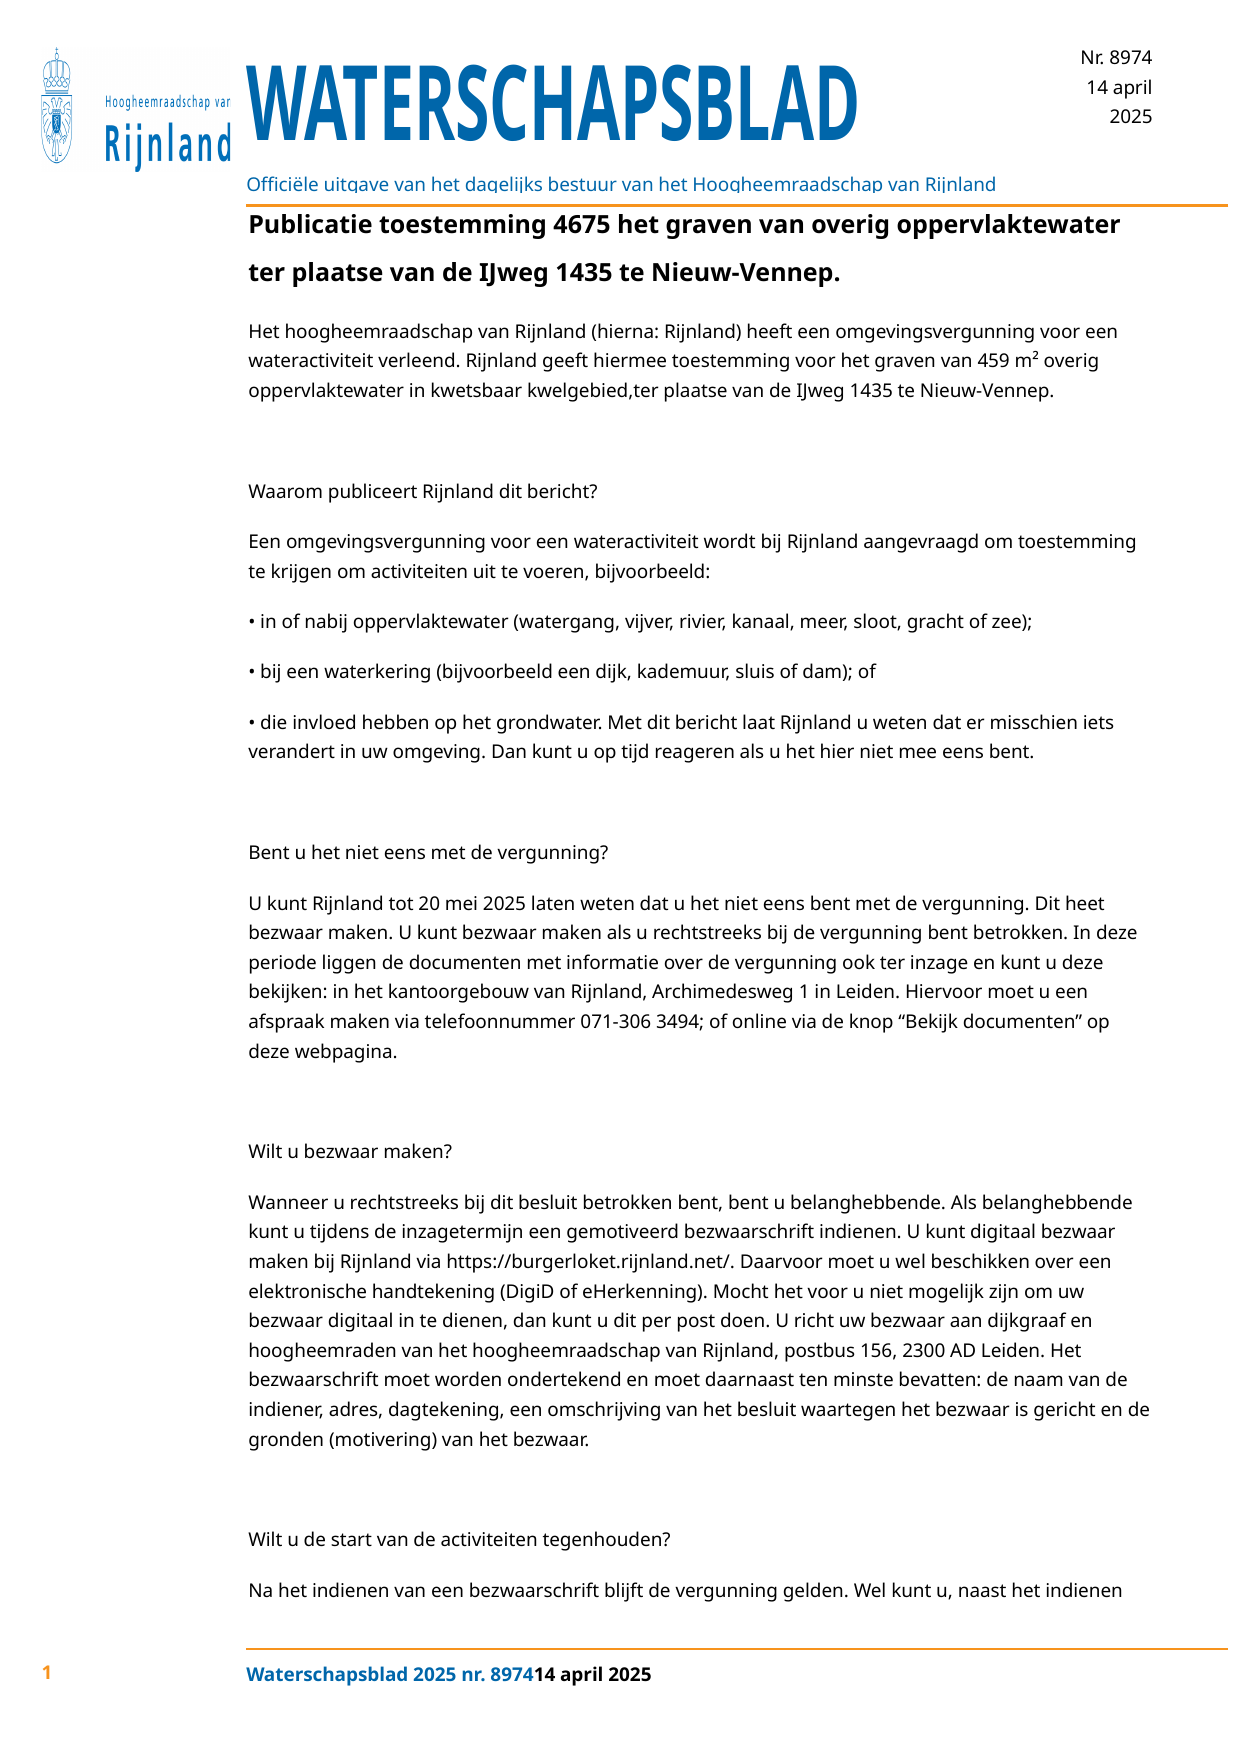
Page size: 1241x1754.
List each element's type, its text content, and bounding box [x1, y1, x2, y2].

text U kunt Rijnland tot 20 mei 2025 laten weten dat u het niet eens bent met de vergunning. Dit heet bezwaar maken. U kunt bezwaar maken als u rechtstreeks bij de vergunning bent betrokken. In deze periode liggen de documenten met informatie over de vergunning ook ter inzage en kunt u deze bekijken: in het kantoorgebouw van Rijnland, Archimedesweg 1 in Leiden. Hiervoor moet u een afspraak maken via telefoonnummer 071-306 3494; of online via de knop “Bekijk documenten” op deze webpagina. [248, 890, 1152, 1064]
text • bij een waterkering (bijvoorbeeld een dijk, kademuur, sluis of dam); of [248, 659, 1152, 684]
text Wanneer u rechtstreeks bij dit besluit betrokken bent, bent u belanghebbende. Als belanghebbende kunt u tijdens de inzagetermijn een gemotiveerd bezwaarschrift indienen. U kunt digitaal bezwaar maken bij Rijnland via https://burgerloket.rijnland.net/. Daarvoor moet u wel beschikken over een elektronische handtekening (DigiD of eHerkenning). Mocht het voor u niet mogelijk zijn om uw bezwaar digitaal in te dienen, dan kunt u dit per post doen. U richt uw bezwaar aan dijkgraaf en hoogheemraden van het hoogheemraadschap van Rijnland, postbus 156, 2300 AD Leiden. Het bezwaarschrift moet worden ondertekend en moet daarnaast ten minste bevatten: de naam van de indiener, adres, dagtekening, een omschrijving van het besluit waartegen het bezwaar is gericht en de gronden (motivering) van het bezwaar. [248, 1189, 1152, 1452]
text • die invloed hebben op het grondwater. Met dit bericht laat Rijnland u weten dat er misschien iets verandert in uw omgeving. Dan kunt u op tijd reageren als u het hier niet mee eens bent. [248, 709, 1152, 764]
text Wilt u de start van de activiteiten tegenhouden? [248, 1527, 1152, 1552]
picture [41, 47, 231, 172]
text Publicatie toestemming 4675 het graven van overig oppervlaktewater ter plaatse van de IJweg 1435 te Nieuw-Vennep. [248, 207, 1152, 288]
text • in of nabij oppervlaktewater (watergang, vijver, rivier, kanaal, meer, sloot, gracht of zee); [248, 608, 1152, 634]
text Een omgevingsvergunning voor een wateractiviteit wordt bij Rijnland aangevraagd om toestemming te krijgen om activiteiten uit te voeren, bijvoorbeeld: [248, 528, 1152, 584]
text Na het indienen van een bezwaarschrift blijft de vergunning gelden. Wel kunt u, naast het indienen [248, 1577, 1152, 1603]
text Waarom publiceert Rijnland dit bericht? [248, 478, 1152, 504]
text Bent u het niet eens met de vergunning? [248, 839, 1152, 865]
text Wilt u bezwaar maken? [248, 1139, 1152, 1164]
text Het hoogheemraadschap van Rijnland (hierna: Rijnland) heeft een omgevingsvergunning voor een wateractiviteit verleend. Rijnland geeft hiermee toestemming voor het graven van 459 m² overig oppervlaktewater in kwetsbaar kwelgebied,ter plaatse van de IJweg 1435 te Nieuw-Vennep. [248, 318, 1152, 403]
